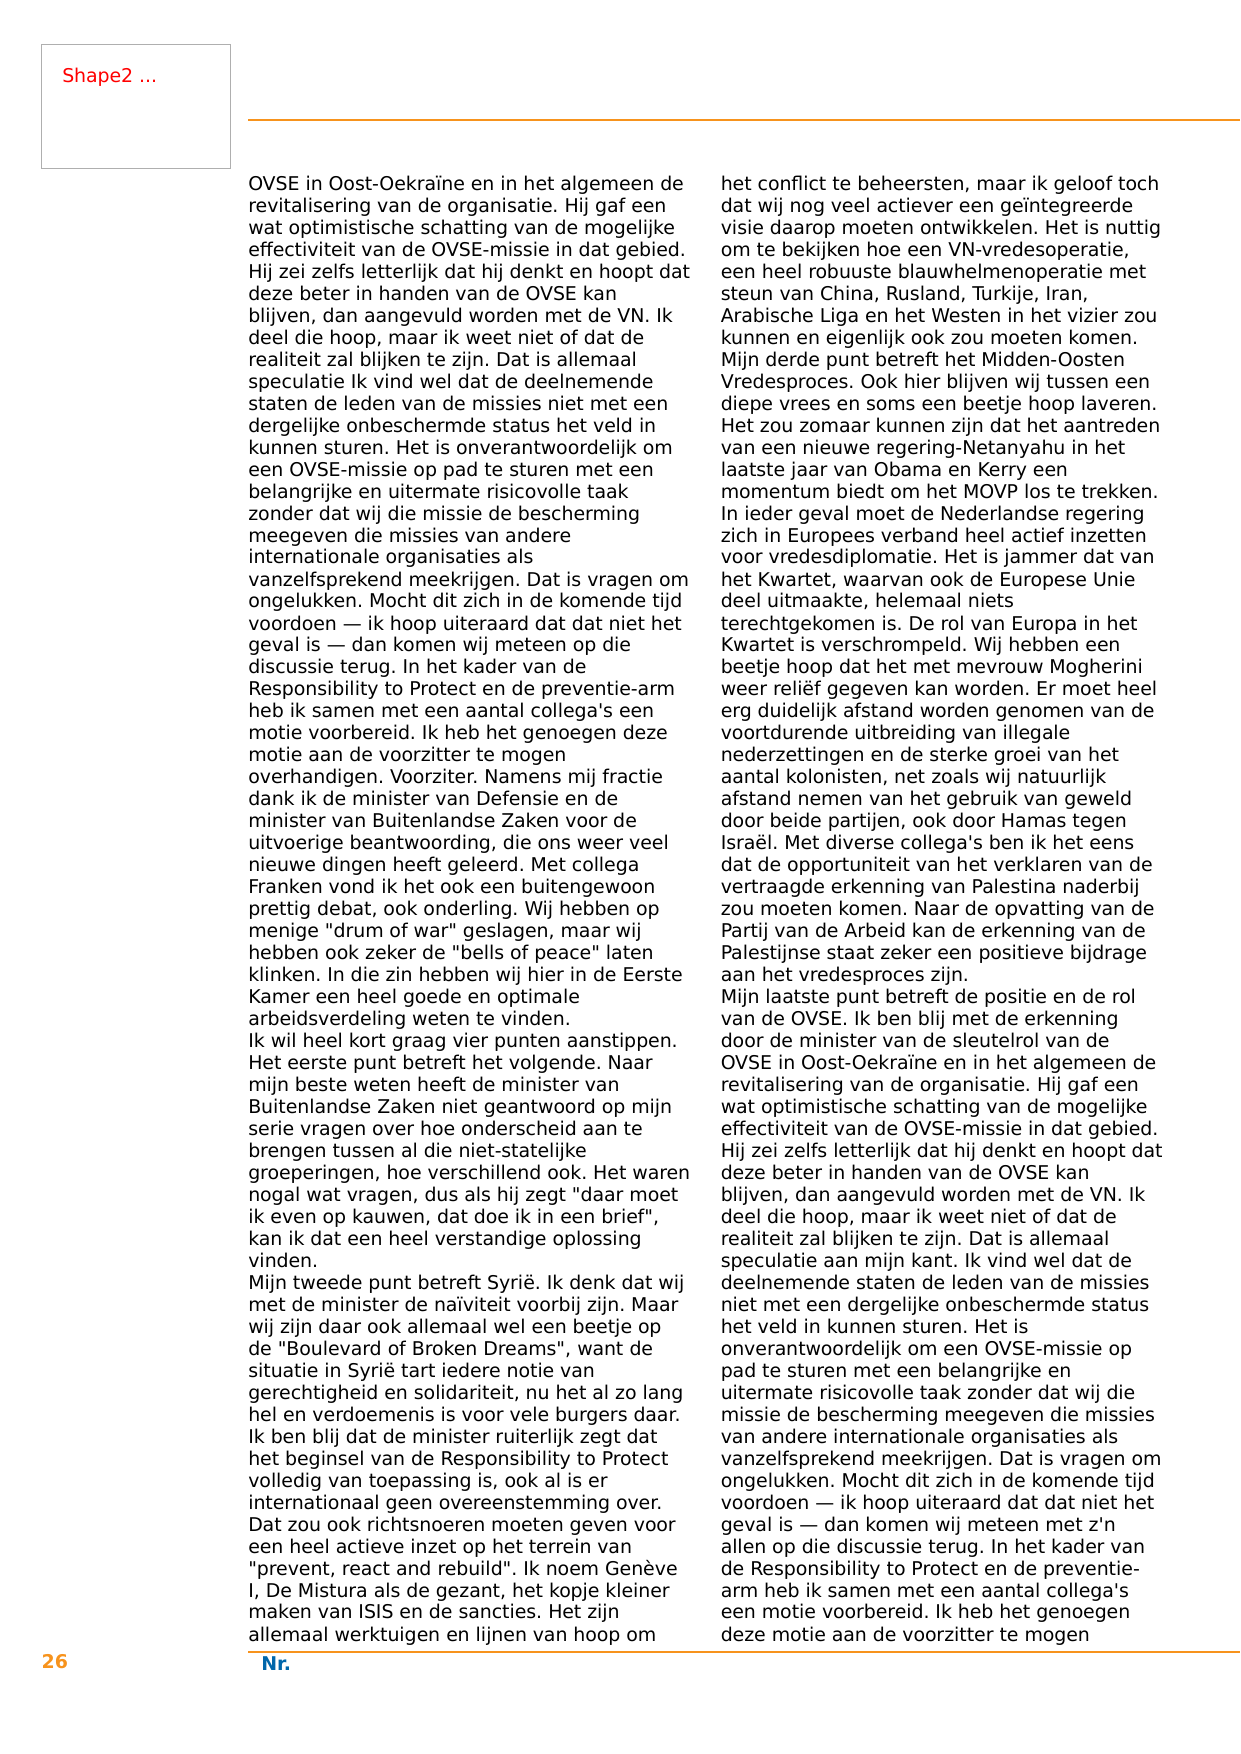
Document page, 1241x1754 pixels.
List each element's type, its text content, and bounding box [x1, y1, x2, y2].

text OVSE in Oost-Oekraïne en in het algemeen de revitalisering van de organisatie. Hij gaf een wat optimistische schatting van de mogelijke effectiviteit van de OVSE-missie in dat gebied. Hij zei zelfs letterlijk dat hij denkt en hoopt dat deze beter in handen van de OVSE kan blijven, dan aangevuld worden met de VN. Ik deel die hoop, maar ik weet niet of dat de realiteit zal blijken te zijn. Dat is allemaal speculatie Ik vind wel dat de deelnemende staten de leden van de missies niet met een dergelijke onbeschermde status het veld in kunnen sturen. Het is onverantwoordelijk om een OVSE-missie op pad te sturen met een belangrijke en uitermate risicovolle taak zonder dat wij die missie de bescherming meegeven die missies van andere internationale organisaties als vanzelfsprekend meekrijgen. Dat is vragen om ongelukken. Mocht dit zich in de komende tijd voordoen — ik hoop uiteraard dat dat niet het geval is — dan komen wij meteen op die discussie terug. In het kader van de Responsibility to Protect en de preventie-arm heb ik samen met een aantal collega's een motie voorbereid. Ik heb het genoegen deze motie aan de voorzitter te mogen overhandigen. Voorziter. Namens mij fractie dank ik de minister van Defensie en de minister van Buitenlandse Zaken voor de uitvoerige beantwoording, die ons weer veel nieuwe dingen heeft geleerd. Met collega Franken vond ik het ook een buitengewoon prettig debat, ook onderling. Wij hebben op menige "drum of war" geslagen, maar wij hebben ook zeker de "bells of peace" laten klinken. In die zin hebben wij hier in de Eerste Kamer een heel goede en optimale arbeidsverdeling weten te vinden. [248, 173, 691, 1030]
text Mijn laatste punt betreft de positie en de rol van de OVSE. Ik ben blij met de erkenning door de minister van de sleutelrol van de OVSE in Oost-Oekraïne en in het algemeen de revitalisering van de organisatie. Hij gaf een wat optimistische schatting van de mogelijke effectiviteit van de OVSE-missie in dat gebied. Hij zei zelfs letterlijk dat hij denkt en hoopt dat deze beter in handen van de OVSE kan blijven, dan aangevuld worden met de VN. Ik deel die hoop, maar ik weet niet of dat de realiteit zal blijken te zijn. Dat is allemaal speculatie aan mijn kant. Ik vind wel dat de deelnemende staten de leden van de missies niet met een dergelijke onbeschermde status het veld in kunnen sturen. Het is onverantwoordelijk om een OVSE-missie op pad te sturen met een belangrijke en uitermate risicovolle taak zonder dat wij die missie de bescherming meegeven die missies van andere internationale organisaties als vanzelfsprekend meekrijgen. Dat is vragen om ongelukken. Mocht dit zich in de komende tijd voordoen — ik hoop uiteraard dat dat niet het geval is — dan komen wij meteen met z'n allen op die discussie terug. In het kader van de Responsibility to Protect en de preventie-arm heb ik samen met een aantal collega's een motie voorbereid. Ik heb het genoegen deze motie aan de voorzitter te mogen [721, 986, 1163, 1645]
text het conflict te beheersten, maar ik geloof toch dat wij nog veel actiever een geïntegreerde visie daarop moeten ontwikkelen. Het is nuttig om te bekijken hoe een VN-vredesoperatie, een heel robuuste blauwhelmenoperatie met steun van China, Rusland, Turkije, Iran, Arabische Liga en het Westen in het vizier zou kunnen en eigenlijk ook zou moeten komen. [721, 173, 1163, 349]
text Ik wil heel kort graag vier punten aanstippen. Het eerste punt betreft het volgende. Naar mijn beste weten heeft de minister van Buitenlandse Zaken niet geantwoord op mijn serie vragen over hoe onderscheid aan te brengen tussen al die niet-statelijke groeperingen, hoe verschillend ook. Het waren nogal wat vragen, dus als hij zegt "daar moet ik even op kauwen, dat doe ik in een brief", kan ik dat een heel verstandige oplossing vinden. [248, 1030, 691, 1272]
text Mijn tweede punt betreft Syrië. Ik denk dat wij met de minister de naïviteit voorbij zijn. Maar wij zijn daar ook allemaal wel een beetje op de "Boulevard of Broken Dreams", want de situatie in Syrië tart iedere notie van gerechtigheid en solidariteit, nu het al zo lang hel en verdoemenis is voor vele burgers daar. Ik ben blij dat de minister ruiterlijk zegt dat het beginsel van de Responsibility to Protect volledig van toepassing is, ook al is er internationaal geen overeenstemming over. Dat zou ook richtsnoeren moeten geven voor een heel actieve inzet op het terrein van "prevent, react and rebuild". Ik noem Genève I, De Mistura als de gezant, het kopje kleiner maken van ISIS en de sancties. Het zijn allemaal werktuigen en lijnen van hoop om [248, 1272, 691, 1645]
text Mijn derde punt betreft het Midden-Oosten Vredesproces. Ook hier blijven wij tussen een diepe vrees en soms een beetje hoop laveren. Het zou zomaar kunnen zijn dat het aantreden van een nieuwe regering-Netanyahu in het laatste jaar van Obama en Kerry een momentum biedt om het MOVP los te trekken. In ieder geval moet de Nederlandse regering zich in Europees verband heel actief inzetten voor vredesdiplomatie. Het is jammer dat van het Kwartet, waarvan ook de Europese Unie deel uitmaakte, helemaal niets terechtgekomen is. De rol van Europa in het Kwartet is verschrompeld. Wij hebben een beetje hoop dat het met mevrouw Mogherini weer reliëf gegeven kan worden. Er moet heel erg duidelijk afstand worden genomen van de voortdurende uitbreiding van illegale nederzettingen en de sterke groei van het aantal kolonisten, net zoals wij natuurlijk afstand nemen van het gebruik van geweld door beide partijen, ook door Hamas tegen Israël. Met diverse collega's ben ik het eens dat de opportuniteit van het verklaren van de vertraagde erkenning van Palestina naderbij zou moeten komen. Naar de opvatting van de Partij van de Arbeid kan de erkenning van de Palestijnse staat zeker een positieve bijdrage aan het vredesproces zijn. [721, 349, 1163, 986]
